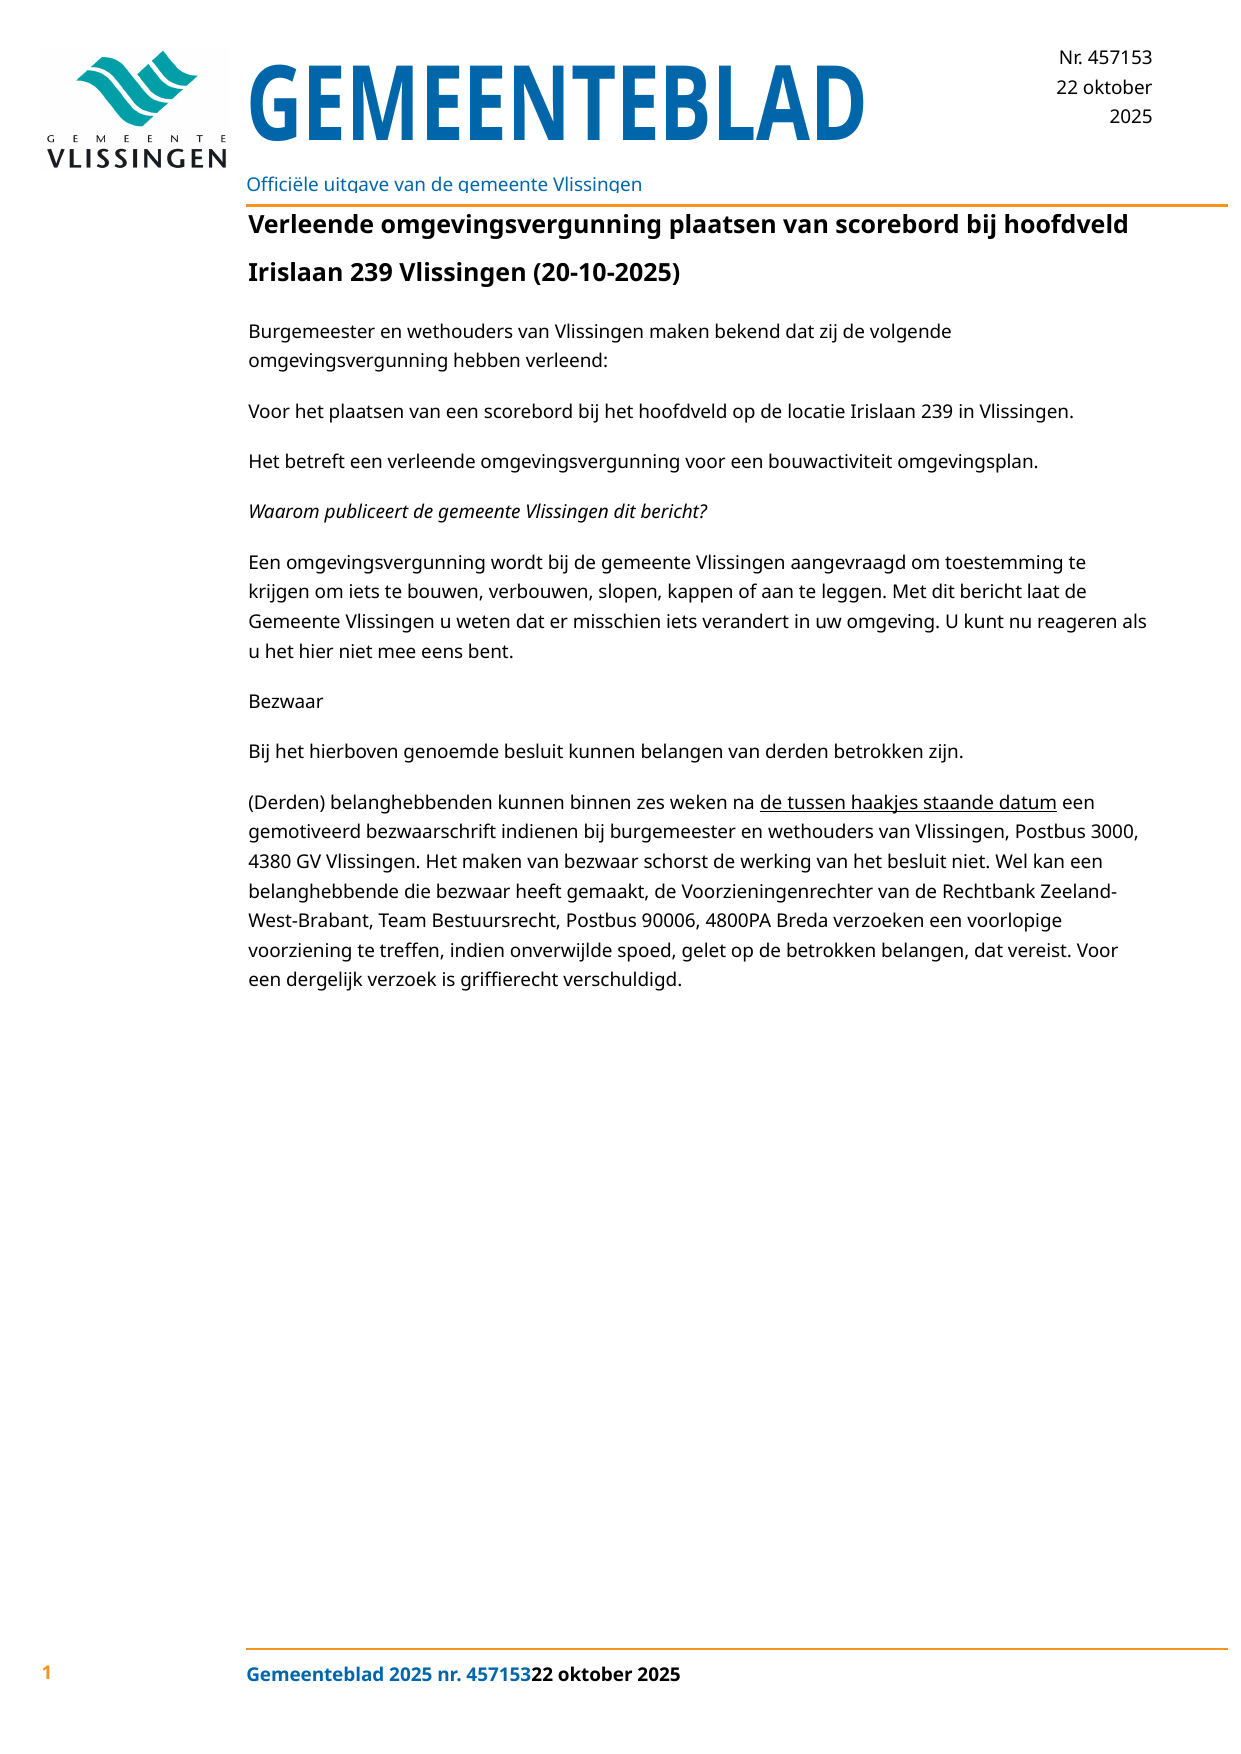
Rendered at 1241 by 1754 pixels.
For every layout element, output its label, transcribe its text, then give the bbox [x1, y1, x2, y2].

text Waarom publiceert de gemeente Vlissingen dit bericht? [248, 499, 1152, 524]
text Bezwaar [248, 688, 1152, 714]
text Bij het hierboven genoemde besluit kunnen belangen van derden betrokken zijn. [248, 739, 1152, 764]
text Voor het plaatsen van een scorebord bij het hoofdveld op de locatie Irislaan 239 in Vlissingen. [248, 398, 1152, 424]
text Verleende omgevingsvergunning plaatsen van scorebord bij hoofdveld Irislaan 239 Vlissingen (20-10-2025) [248, 207, 1152, 288]
text (Derden) belanghebbenden kunnen binnen zes weken na de tussen haakjes staande datum een gemotiveerd bezwaarschrift indienen bij burgemeester en wethouders van Vlissingen, Postbus 3000, 4380 GV Vlissingen. Het maken van bezwaar schorst de werking van het besluit niet. Wel kan een belanghebbende die bezwaar heeft gemaakt, de Voorzieningenrechter van de Rechtbank Zeeland-West-Brabant, Team Bestuursrecht, Postbus 90006, 4800PA Breda verzoeken een voorlopige voorziening te treffen, indien onverwijlde spoed, gelet op de betrokken belangen, dat vereist. Voor een dergelijk verzoek is griffierecht verschuldigd. [248, 789, 1152, 992]
text Burgemeester en wethouders van Vlissingen maken bekend dat zij de volgende omgevingsvergunning hebben verleend: [248, 318, 1152, 373]
text Een omgevingsvergunning wordt bij de gemeente Vlissingen aangevraagd om toestemming te krijgen om iets te bouwen, verbouwen, slopen, kappen of aan te leggen. Met dit bericht laat de Gemeente Vlissingen u weten dat er misschien iets verandert in uw omgeving. U kunt nu reageren als u het hier niet mee eens bent. [248, 549, 1152, 664]
picture [41, 47, 231, 172]
text Het betreft een verleende omgevingsvergunning voor een bouwactiviteit omgevingsplan. [248, 448, 1152, 474]
